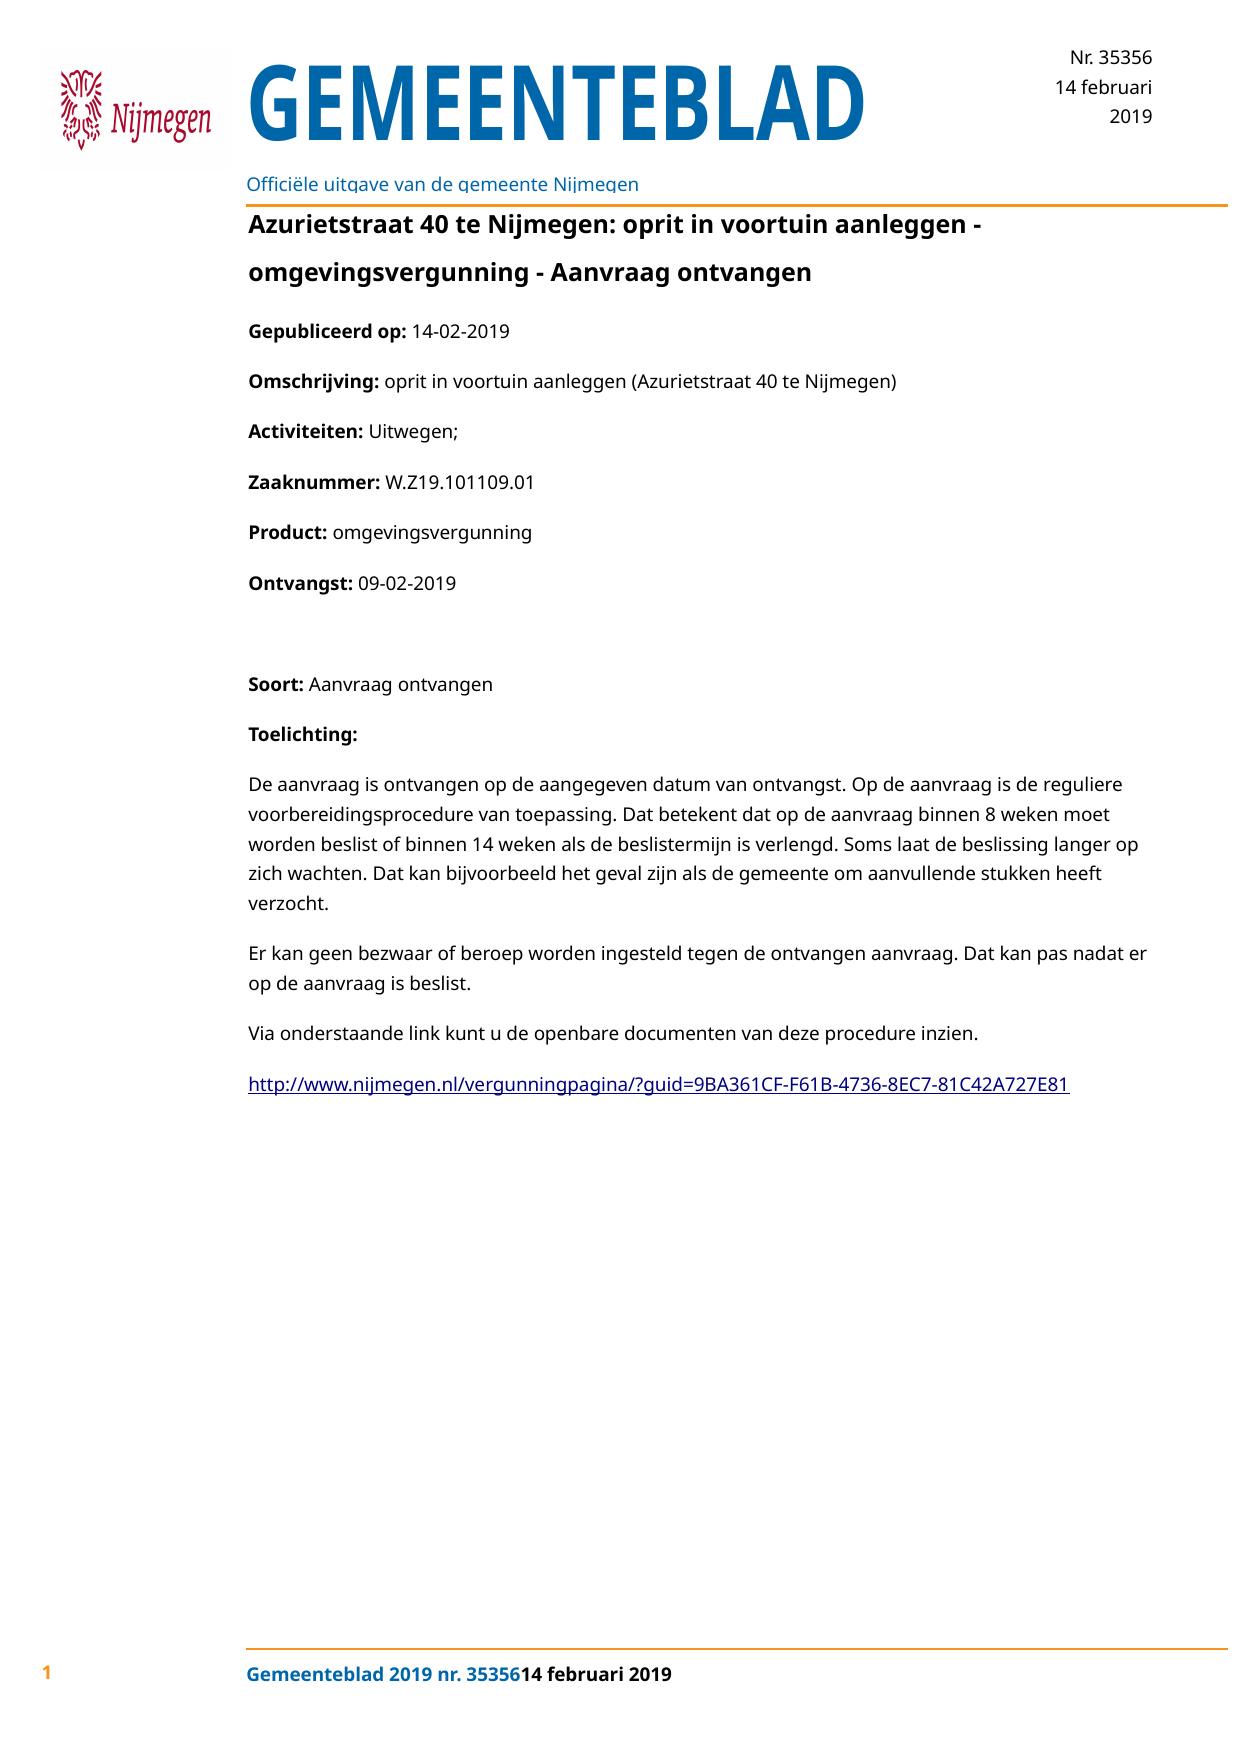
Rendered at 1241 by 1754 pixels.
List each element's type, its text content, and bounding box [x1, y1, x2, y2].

text Via onderstaande link kunt u de openbare documenten van deze procedure inzien. [248, 1020, 1152, 1046]
text Product: omgevingsvergunning [248, 519, 1152, 545]
text Activiteiten: Uitwegen; [248, 419, 1152, 444]
text Ontvangst: 09-02-2019 [248, 570, 1152, 596]
text Toelichting: [248, 721, 1152, 747]
text Er kan geen bezwaar of beroep worden ingesteld tegen de ontvangen aanvraag. Dat kan pas nadat er op de aanvraag is beslist. [248, 940, 1152, 996]
text Omschrijving: oprit in voortuin aanleggen (Azurietstraat 40 te Nijmegen) [248, 368, 1152, 394]
text http://www.nijmegen.nl/vergunningpagina/?guid=9BA361CF-F61B-4736-8EC7-81C42A727E81 [248, 1071, 1152, 1097]
text Azurietstraat 40 te Nijmegen: oprit in voortuin aanleggen - omgevingsvergunning - Aanvraag ontvangen [248, 207, 1152, 288]
text Zaaknummer: W.Z19.101109.01 [248, 469, 1152, 495]
text Gepubliceerd op: 14-02-2019 [248, 318, 1152, 344]
text Soort: Aanvraag ontvangen [248, 671, 1152, 697]
text De aanvraag is ontvangen op de aangegeven datum van ontvangst. Op de aanvraag is de reguliere voorbereidingsprocedure van toepassing. Dat betekent dat op de aanvraag binnen 8 weken moet worden beslist of binnen 14 weken als de beslistermijn is verlengd. Soms laat de beslissing langer op zich wachten. Dat kan bijvoorbeeld het geval zijn als de gemeente om aanvullende stukken heeft verzocht. [248, 772, 1152, 916]
picture [41, 47, 231, 172]
